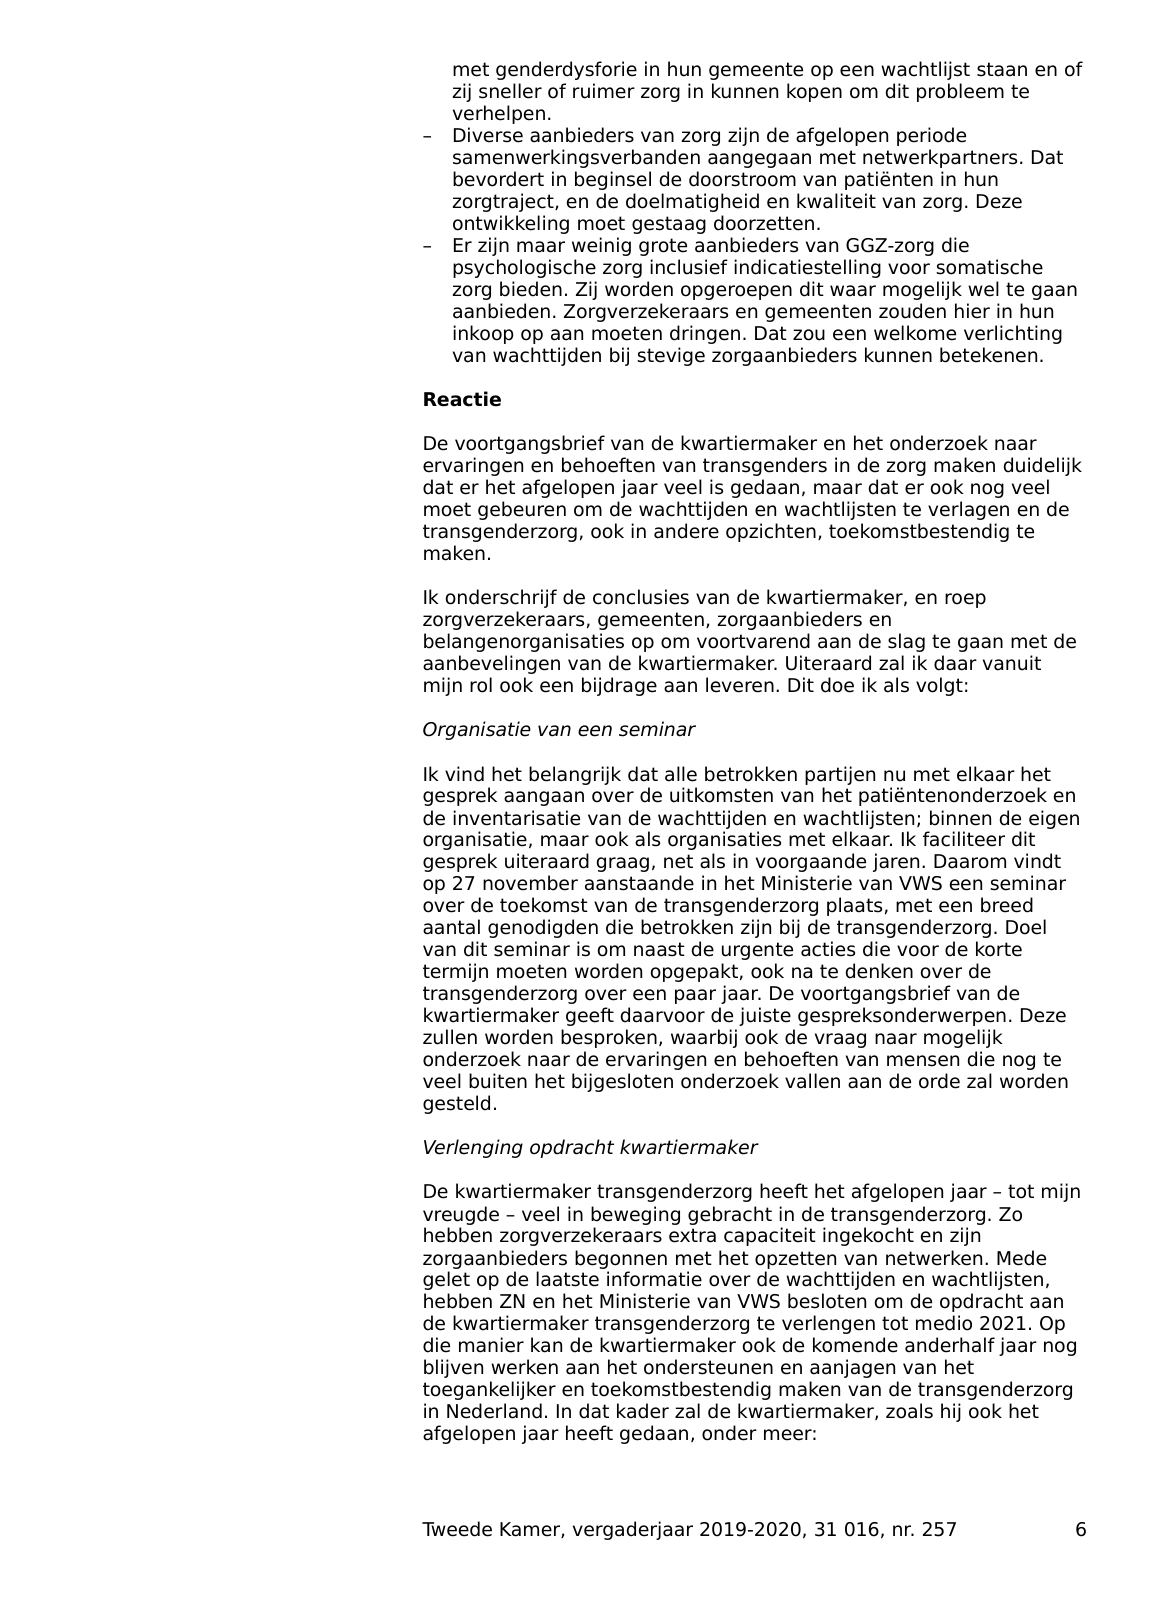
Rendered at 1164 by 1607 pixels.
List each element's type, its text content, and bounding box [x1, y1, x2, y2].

text Ik vind het belangrijk dat alle betrokken partijen nu met elkaar het gesprek aangaan over de uitkomsten van het patiëntenonderzoek en de inventarisatie van de wachttijden en wachtlijsten; binnen de eigen organisatie, maar ook als organisaties met elkaar. Ik faciliteer dit gesprek uiteraard graag, net als in voorgaande jaren. Daarom vindt op 27 november aanstaande in het Ministerie van VWS een seminar over de toekomst van de transgenderzorg plaats, met een breed aantal genodigden die betrokken zijn bij de transgenderzorg. Doel van dit seminar is om naast de urgente acties die voor de korte termijn moeten worden opgepakt, ook na te denken over de transgenderzorg over een paar jaar. De voortgangsbrief van de kwartiermaker geeft daarvoor de juiste gespreksonderwerpen. Deze zullen worden besproken, waarbij ook de vraag naar mogelijk onderzoek naar de ervaringen en behoeften van mensen die nog te veel buiten het bijgesloten onderzoek vallen aan de orde zal worden gesteld. [422, 763, 1087, 1115]
subtitle Organisatie van een seminar [422, 719, 1087, 741]
subtitle Verlenging opdracht kwartiermaker [422, 1137, 1087, 1159]
text De kwartiermaker transgenderzorg heeft het afgelopen jaar – tot mijn vreugde – veel in beweging gebracht in de transgenderzorg. Zo hebben zorgverzekeraars extra capaciteit ingekocht en zijn zorgaanbieders begonnen met het opzetten van netwerken. Mede gelet op de laatste informatie over de wachttijden en wachtlijsten, hebben ZN en het Ministerie van VWS besloten om de opdracht aan de kwartiermaker transgenderzorg te verlengen tot medio 2021. Op die manier kan de kwartiermaker ook de komende anderhalf jaar nog blijven werken aan het ondersteunen en aanjagen van het toegankelijker en toekomstbestendig maken van de transgenderzorg in Nederland. In dat kader zal de kwartiermaker, zoals hij ook het afgelopen jaar heeft gedaan, onder meer: [422, 1181, 1087, 1445]
text De voortgangsbrief van de kwartiermaker en het onderzoek naar ervaringen en behoeften van transgenders in de zorg maken duidelijk dat er het afgelopen jaar veel is gedaan, maar dat er ook nog veel moet gebeuren om de wachttijden en wachtlijsten te verlagen en de transgenderzorg, ook in andere opzichten, toekomstbestendig te maken. [422, 433, 1087, 565]
text – Diverse aanbieders van zorg zijn de afgelopen periode samenwerkingsverbanden aangegaan met netwerkpartners. Dat bevordert in beginsel de doorstroom van patiënten in hun zorgtraject, en de doelmatigheid en kwaliteit van zorg. Deze ontwikkeling moet gestaag doorzetten. [422, 125, 1087, 235]
subtitle Reactie [422, 389, 1087, 411]
text – Er zijn maar weinig grote aanbieders van GGZ-zorg die psychologische zorg inclusief indicatiestelling voor somatische zorg bieden. Zij worden opgeroepen dit waar mogelijk wel te gaan aanbieden. Zorgverzekeraars en gemeenten zouden hier in hun inkoop op aan moeten dringen. Dat zou een welkome verlichting van wachttijden bij stevige zorgaanbieders kunnen betekenen. [422, 235, 1087, 367]
text Ik onderschrijf de conclusies van de kwartiermaker, en roep zorgverzekeraars, gemeenten, zorgaanbieders en belangenorganisaties op om voortvarend aan de slag te gaan met de aanbevelingen van de kwartiermaker. Uiteraard zal ik daar vanuit mijn rol ook een bijdrage aan leveren. Dit doe ik als volgt: [422, 587, 1087, 697]
text met genderdysforie in hun gemeente op een wachtlijst staan en of zij sneller of ruimer zorg in kunnen kopen om dit probleem te verhelpen. [422, 59, 1087, 125]
